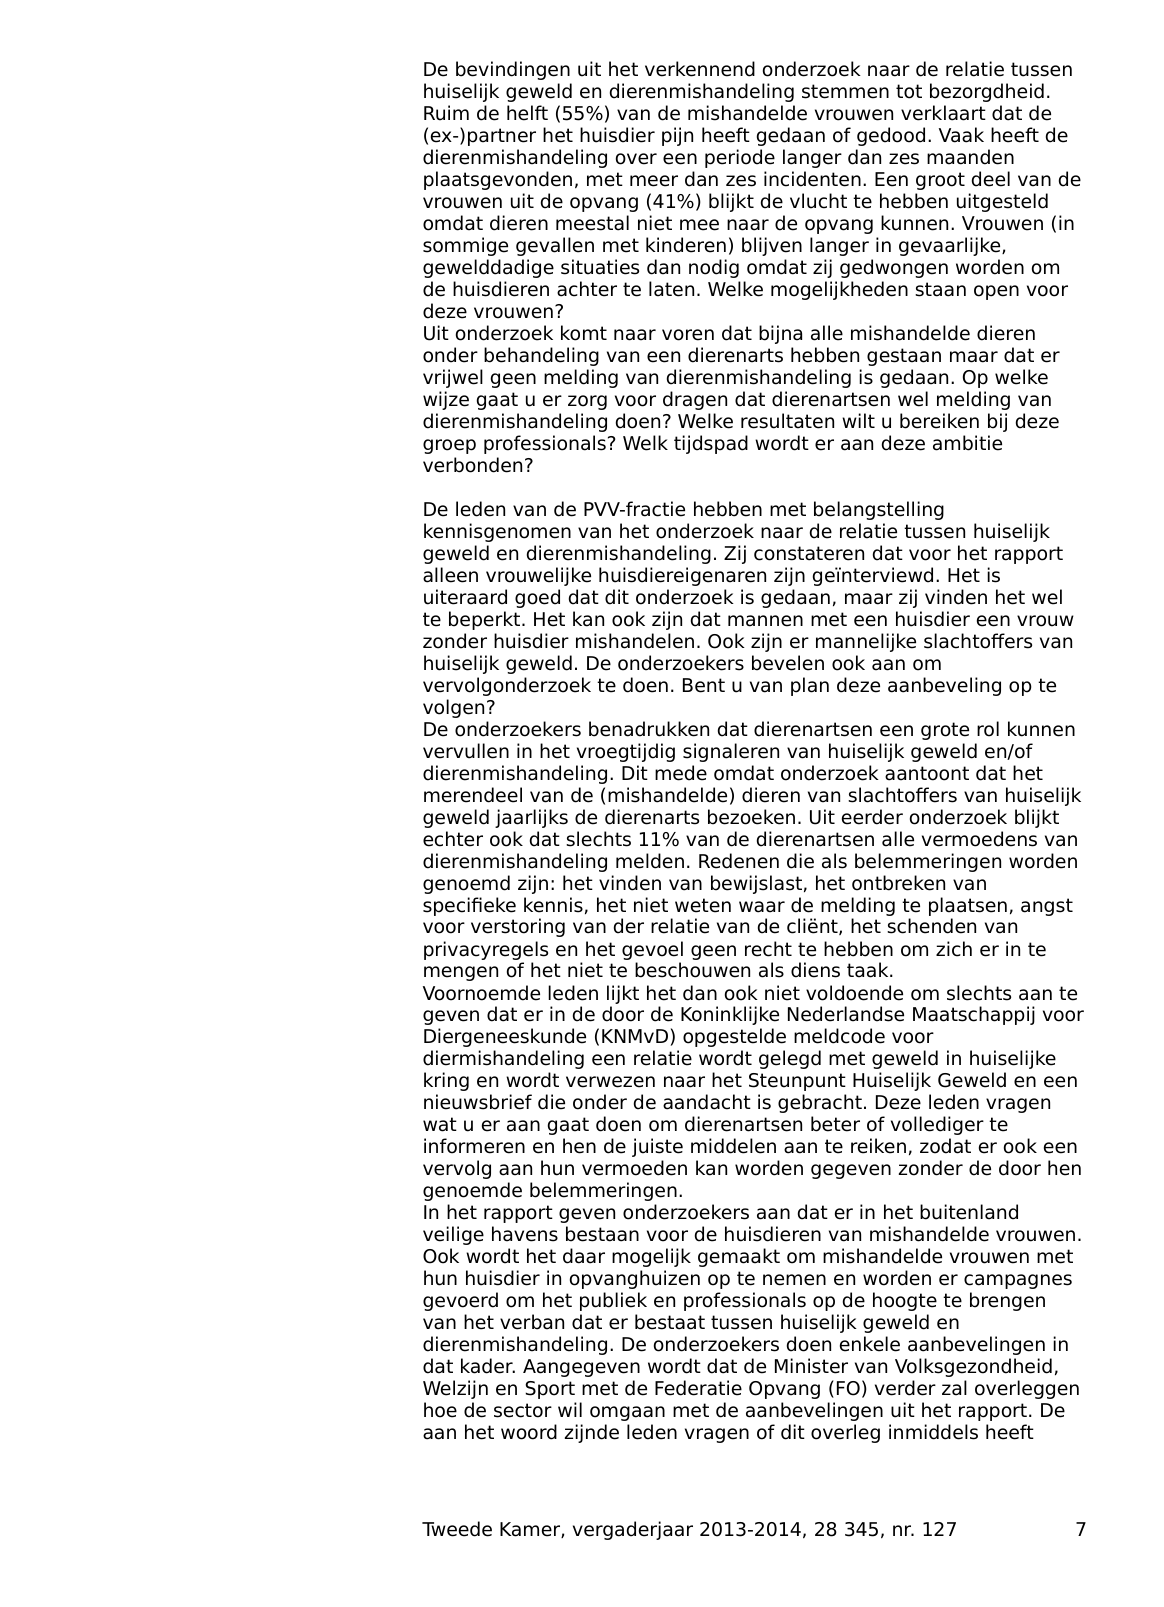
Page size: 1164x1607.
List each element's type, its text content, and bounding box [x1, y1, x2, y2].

text De bevindingen uit het verkennend onderzoek naar de relatie tussen huiselijk geweld en dierenmishandeling stemmen tot bezorgdheid. Ruim de helft (55%) van de mishandelde vrouwen verklaart dat de (ex-)partner het huisdier pijn heeft gedaan of gedood. Vaak heeft de dierenmishandeling over een periode langer dan zes maanden plaatsgevonden, met meer dan zes incidenten. Een groot deel van de vrouwen uit de opvang (41%) blijkt de vlucht te hebben uitgesteld omdat dieren meestal niet mee naar de opvang kunnen. Vrouwen (in sommige gevallen met kinderen) blijven langer in gevaarlijke, gewelddadige situaties dan nodig omdat zij gedwongen worden om de huisdieren achter te laten. Welke mogelijkheden staan open voor deze vrouwen? [422, 59, 1087, 323]
text De onderzoekers benadrukken dat dierenartsen een grote rol kunnen vervullen in het vroegtijdig signaleren van huiselijk geweld en/of dierenmishandeling. Dit mede omdat onderzoek aantoont dat het merendeel van de (mishandelde) dieren van slachtoffers van huiselijk geweld jaarlijks de dierenarts bezoeken. Uit eerder onderzoek blijkt echter ook dat slechts 11% van de dierenartsen alle vermoedens van dierenmishandeling melden. Redenen die als belemmeringen worden genoemd zijn: het vinden van bewijslast, het ontbreken van specifieke kennis, het niet weten waar de melding te plaatsen, angst voor verstoring van der relatie van de cliënt, het schenden van privacyregels en het gevoel geen recht te hebben om zich er in te mengen of het niet te beschouwen als diens taak. [422, 719, 1087, 982]
text In het rapport geven onderzoekers aan dat er in het buitenland veilige havens bestaan voor de huisdieren van mishandelde vrouwen. Ook wordt het daar mogelijk gemaakt om mishandelde vrouwen met hun huisdier in opvanghuizen op te nemen en worden er campagnes gevoerd om het publiek en professionals op de hoogte te brengen van het verban dat er bestaat tussen huiselijk geweld en dierenmishandeling. De onderzoekers doen enkele aanbevelingen in dat kader. Aangegeven wordt dat de Minister van Volksgezondheid, Welzijn en Sport met de Federatie Opvang (FO) verder zal overleggen hoe de sector wil omgaan met de aanbevelingen uit het rapport. De aan het woord zijnde leden vragen of dit overleg inmiddels heeft [422, 1202, 1087, 1444]
text De leden van de PVV-fractie hebben met belangstelling kennisgenomen van het onderzoek naar de relatie tussen huiselijk geweld en dierenmishandeling. Zij constateren dat voor het rapport alleen vrouwelijke huisdiereigenaren zijn geïnterviewd. Het is uiteraard goed dat dit onderzoek is gedaan, maar zij vinden het wel te beperkt. Het kan ook zijn dat mannen met een huisdier een vrouw zonder huisdier mishandelen. Ook zijn er mannelijke slachtoffers van huiselijk geweld. De onderzoekers bevelen ook aan om vervolgonderzoek te doen. Bent u van plan deze aanbeveling op te volgen? [422, 499, 1087, 719]
text Voornoemde leden lijkt het dan ook niet voldoende om slechts aan te geven dat er in de door de Koninklijke Nederlandse Maatschappij voor Diergeneeskunde (KNMvD) opgestelde meldcode voor diermishandeling een relatie wordt gelegd met geweld in huiselijke kring en wordt verwezen naar het Steunpunt Huiselijk Geweld en een nieuwsbrief die onder de aandacht is gebracht. Deze leden vragen wat u er aan gaat doen om dierenartsen beter of vollediger te informeren en hen de juiste middelen aan te reiken, zodat er ook een vervolg aan hun vermoeden kan worden gegeven zonder de door hen genoemde belemmeringen. [422, 982, 1087, 1202]
text Uit onderzoek komt naar voren dat bijna alle mishandelde dieren onder behandeling van een dierenarts hebben gestaan maar dat er vrijwel geen melding van dierenmishandeling is gedaan. Op welke wijze gaat u er zorg voor dragen dat dierenartsen wel melding van dierenmishandeling doen? Welke resultaten wilt u bereiken bij deze groep professionals? Welk tijdspad wordt er aan deze ambitie verbonden? [422, 323, 1087, 477]
